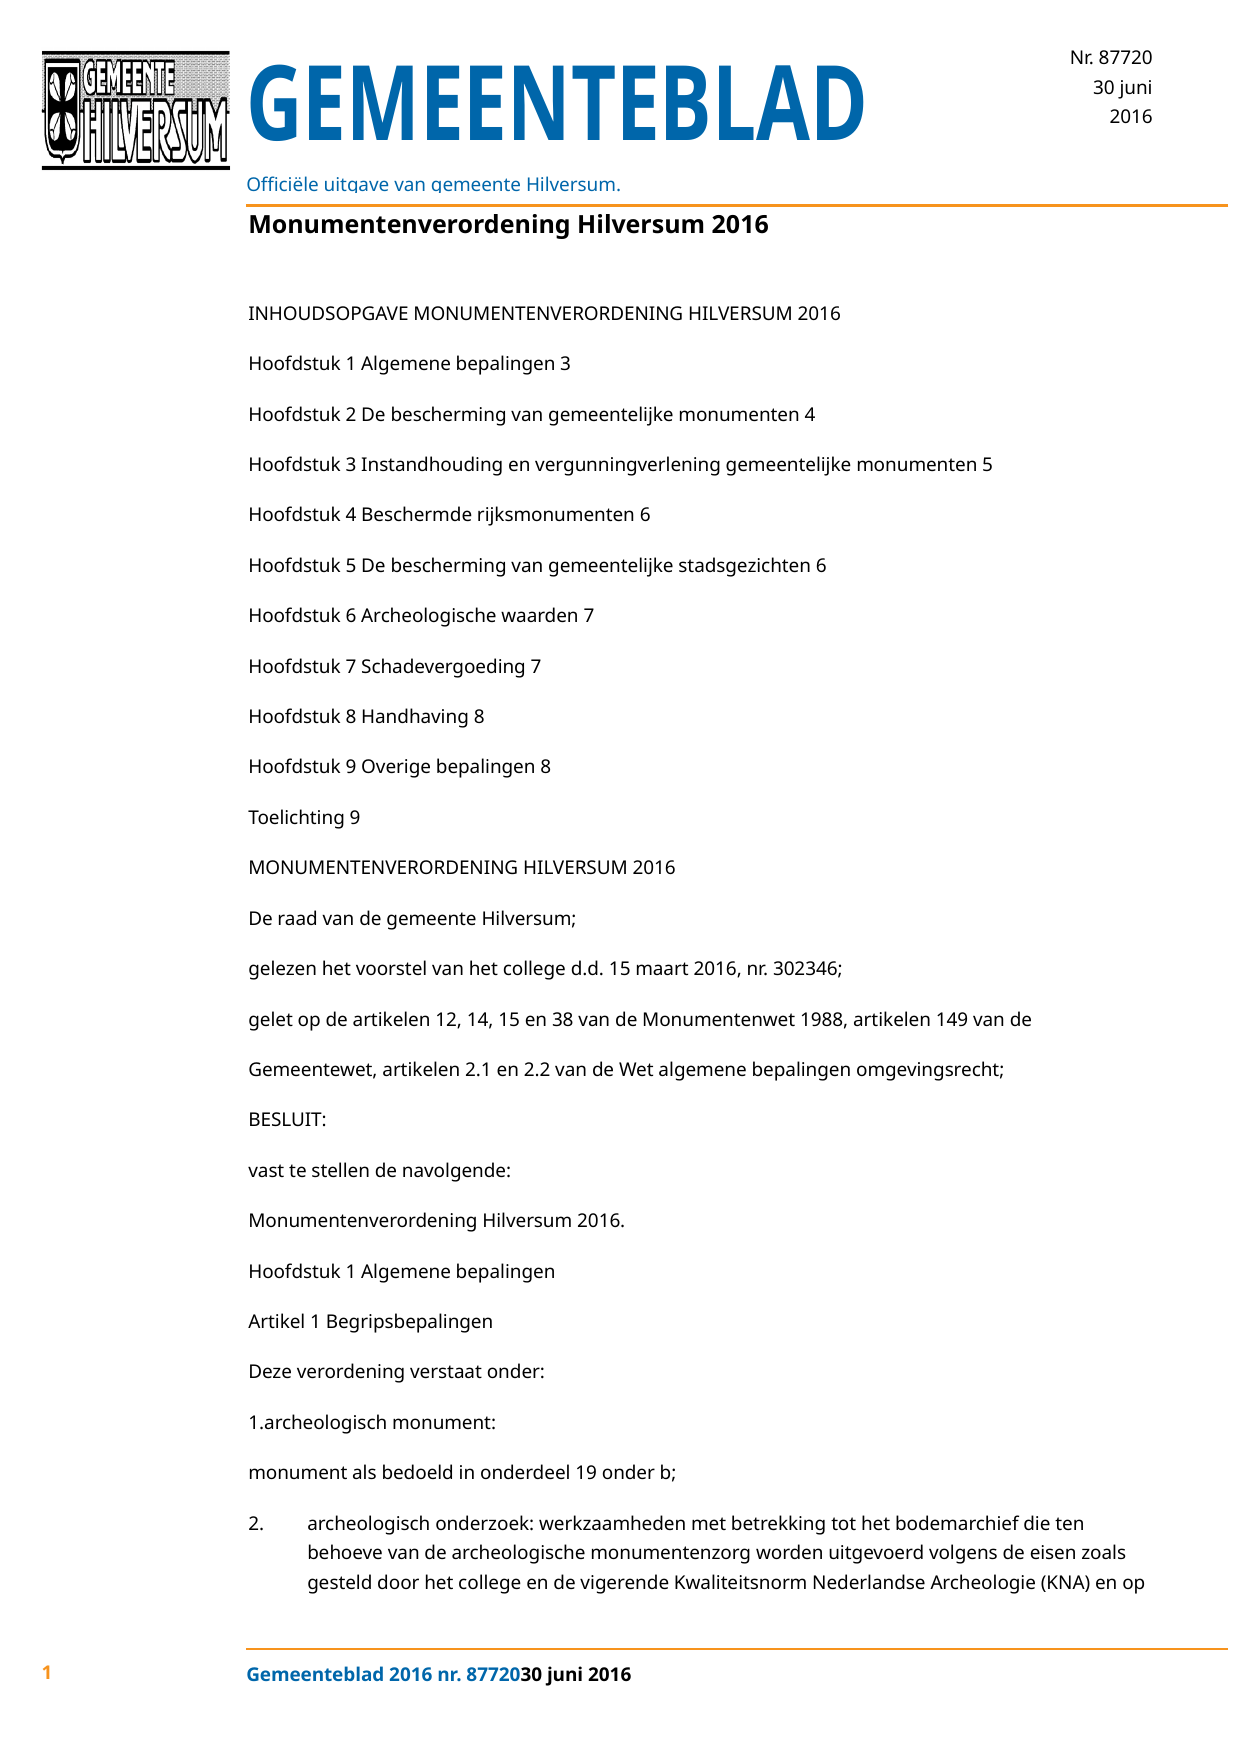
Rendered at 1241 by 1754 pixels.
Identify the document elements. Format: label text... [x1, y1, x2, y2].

text gelet op de artikelen 12, 14, 15 en 38 van de Monumentenwet 1988, artikelen 149 van de [248, 1006, 1152, 1031]
text De raad van de gemeente Hilversum; [248, 905, 1152, 931]
text INHOUDSOPGAVE MONUMENTENVERORDENING HILVERSUM 2016 [248, 300, 1152, 326]
text 1.archeologisch monument: [248, 1409, 1152, 1435]
text MONUMENTENVERORDENING HILVERSUM 2016 [248, 854, 1152, 880]
text Hoofdstuk 3 Instandhouding en vergunningverlening gemeentelijke monumenten 5 [248, 451, 1152, 477]
text Artikel 1 Begripsbepalingen [248, 1308, 1152, 1334]
text gelezen het voorstel van het college d.d. 15 maart 2016, nr. 302346; [248, 955, 1152, 981]
picture [41, 47, 231, 172]
text Monumentenverordening Hilversum 2016. [248, 1207, 1152, 1233]
text Hoofdstuk 2 De bescherming van gemeentelijke monumenten 4 [248, 401, 1152, 426]
text BESLUIT: [248, 1107, 1152, 1132]
text Deze verordening verstaat onder: [248, 1359, 1152, 1384]
text Hoofdstuk 1 Algemene bepalingen 3 [248, 350, 1152, 376]
text Hoofdstuk 9 Overige bepalingen 8 [248, 754, 1152, 779]
text Gemeentewet, artikelen 2.1 en 2.2 van de Wet algemene bepalingen omgevingsrecht; [248, 1056, 1152, 1082]
text Hoofdstuk 4 Beschermde rijksmonumenten 6 [248, 502, 1152, 527]
text vast te stellen de navolgende: [248, 1157, 1152, 1183]
text Hoofdstuk 6 Archeologische waarden 7 [248, 602, 1152, 628]
list archeologisch onderzoek: werkzaamheden met betrekking tot het bodemarchief die ten behoeve van de archeologische monumentenzorg worden uitgevoerd volgens de eisen zoals gesteld door het college en de vigerende Kwaliteitsnorm Nederlandse Archeologie (KNA) en op [248, 1510, 1152, 1595]
text Hoofdstuk 1 Algemene bepalingen [248, 1258, 1152, 1283]
text Hoofdstuk 8 Handhaving 8 [248, 703, 1152, 729]
text Monumentenverordening Hilversum 2016 [248, 207, 1152, 241]
text monument als bedoeld in onderdeel 19 onder b; [248, 1459, 1152, 1485]
text Hoofdstuk 5 De bescherming van gemeentelijke stadsgezichten 6 [248, 552, 1152, 578]
text Hoofdstuk 7 Schadevergoeding 7 [248, 653, 1152, 678]
text Toelichting 9 [248, 804, 1152, 830]
